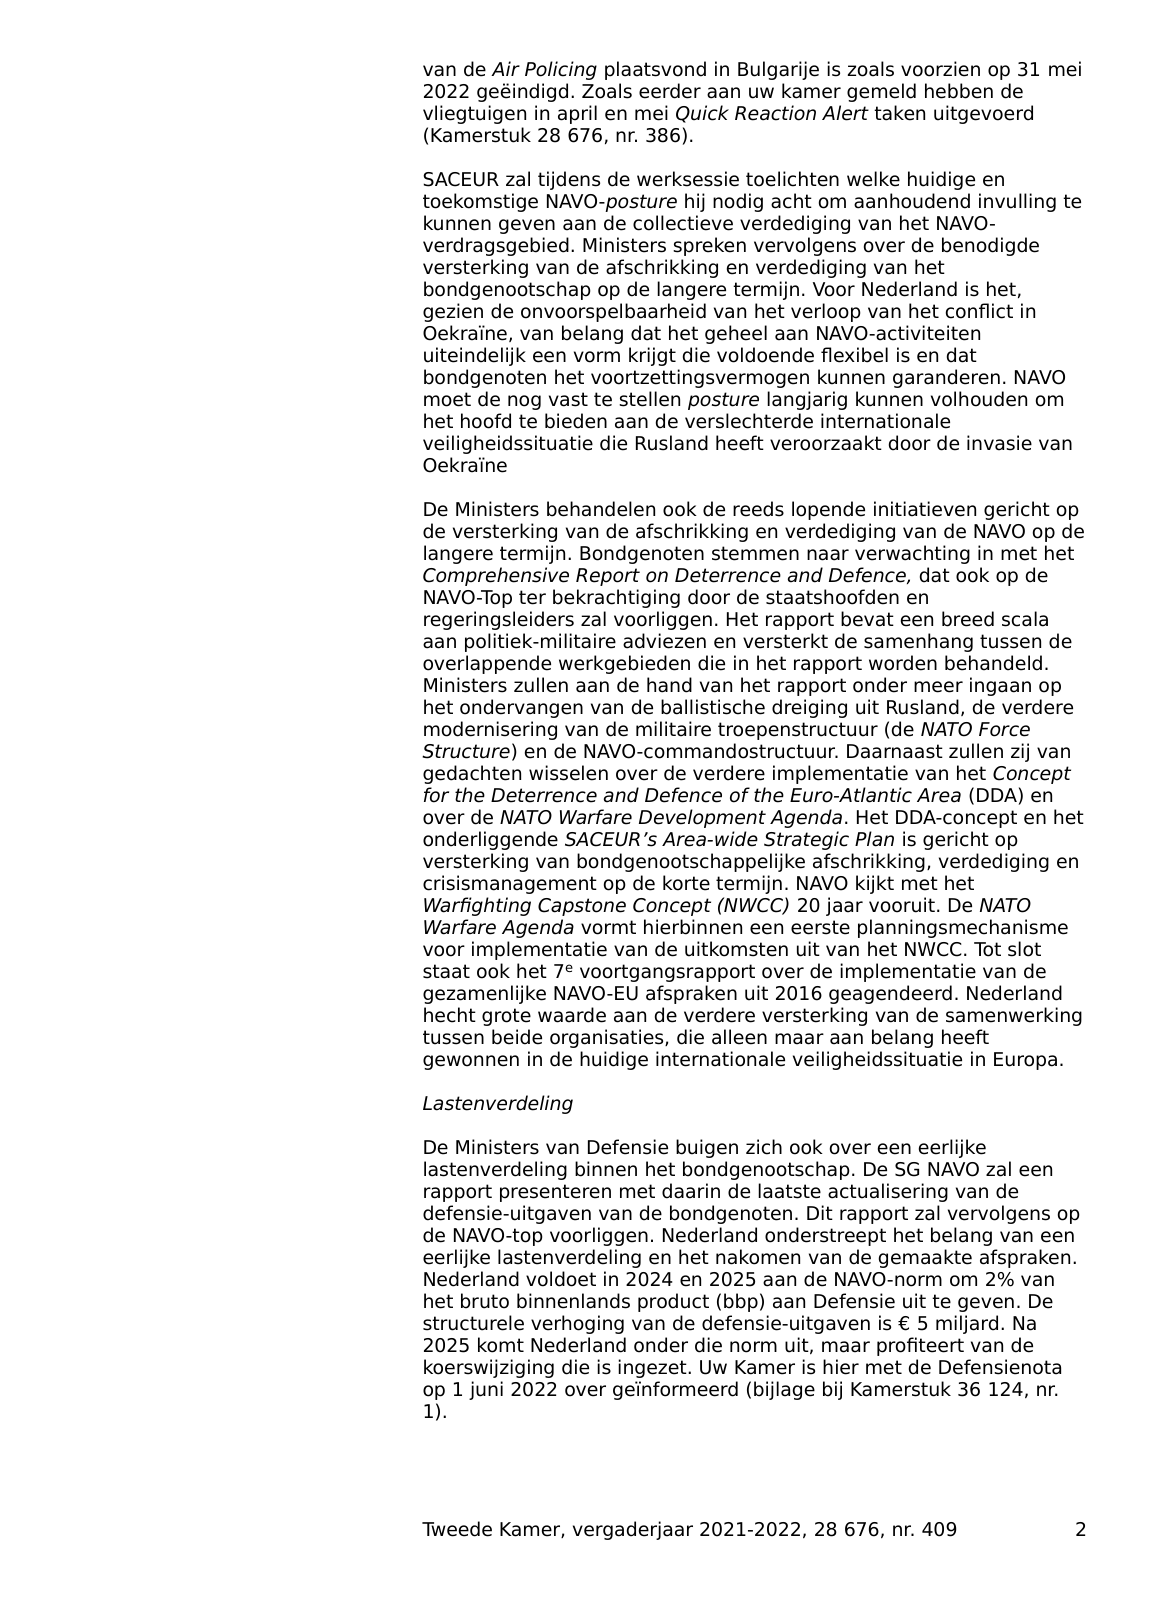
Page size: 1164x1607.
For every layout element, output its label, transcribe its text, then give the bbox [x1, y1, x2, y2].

text De Ministers behandelen ook de reeds lopende initiatieven gericht op de versterking van de afschrikking en verdediging van de NAVO op de langere termijn. Bondgenoten stemmen naar verwachting in met het Comprehensive Report on Deterrence and Defence, dat ook op de NAVO-Top ter bekrachtiging door de staatshoofden en regeringsleiders zal voorliggen. Het rapport bevat een breed scala aan politiek-militaire adviezen en versterkt de samenhang tussen de overlappende werkgebieden die in het rapport worden behandeld. Ministers zullen aan de hand van het rapport onder meer ingaan op het ondervangen van de ballistische dreiging uit Rusland, de verdere modernisering van de militaire troepenstructuur (de NATO Force Structure) en de NAVO-commandostructuur. Daarnaast zullen zij van gedachten wisselen over de verdere implementatie van het Concept for the Deterrence and Defence of the Euro-Atlantic Area (DDA) en over de NATO Warfare Development Agenda. Het DDA-concept en het onderliggende SACEUR’s Area-wide Strategic Plan is gericht op versterking van bondgenootschappelijke afschrikking, verdediging en crisismanagement op de korte termijn. NAVO kijkt met het Warfighting Capstone Concept (NWCC) 20 jaar vooruit. De NATO Warfare Agenda vormt hierbinnen een eerste planningsmechanisme voor implementatie van de uitkomsten uit van het NWCC. Tot slot staat ook het 7e voortgangsrapport over de implementatie van de gezamenlijke NAVO-EU afspraken uit 2016 geagendeerd. Nederland hecht grote waarde aan de verdere versterking van de samenwerking tussen beide organisaties, die alleen maar aan belang heeft gewonnen in de huidige internationale veiligheidssituatie in Europa. [422, 499, 1087, 1071]
subtitle Lastenverdeling [422, 1093, 1087, 1115]
text van de Air Policing plaatsvond in Bulgarije is zoals voorzien op 31 mei 2022 geëindigd. Zoals eerder aan uw kamer gemeld hebben de vliegtuigen in april en mei Quick Reaction Alert taken uitgevoerd (Kamerstuk 28 676, nr. 386). [422, 59, 1087, 147]
text De Ministers van Defensie buigen zich ook over een eerlijke lastenverdeling binnen het bondgenootschap. De SG NAVO zal een rapport presenteren met daarin de laatste actualisering van de defensie-uitgaven van de bondgenoten. Dit rapport zal vervolgens op de NAVO-top voorliggen. Nederland onderstreept het belang van een eerlijke lastenverdeling en het nakomen van de gemaakte afspraken. Nederland voldoet in 2024 en 2025 aan de NAVO-norm om 2% van het bruto binnenlands product (bbp) aan Defensie uit te geven. De structurele verhoging van de defensie-uitgaven is € 5 miljard. Na 2025 komt Nederland onder die norm uit, maar profiteert van de koerswijziging die is ingezet. Uw Kamer is hier met de Defensienota op 1 juni 2022 over geïnformeerd (bijlage bij Kamerstuk 36 124, nr. 1). [422, 1137, 1087, 1423]
text SACEUR zal tijdens de werksessie toelichten welke huidige en toekomstige NAVO-posture hij nodig acht om aanhoudend invulling te kunnen geven aan de collectieve verdediging van het NAVO-verdragsgebied. Ministers spreken vervolgens over de benodigde versterking van de afschrikking en verdediging van het bondgenootschap op de langere termijn. Voor Nederland is het, gezien de onvoorspelbaarheid van het verloop van het conflict in Oekraïne, van belang dat het geheel aan NAVO-activiteiten uiteindelijk een vorm krijgt die voldoende flexibel is en dat bondgenoten het voortzettingsvermogen kunnen garanderen. NAVO moet de nog vast te stellen posture langjarig kunnen volhouden om het hoofd te bieden aan de verslechterde internationale veiligheidssituatie die Rusland heeft veroorzaakt door de invasie van Oekraïne [422, 169, 1087, 477]
